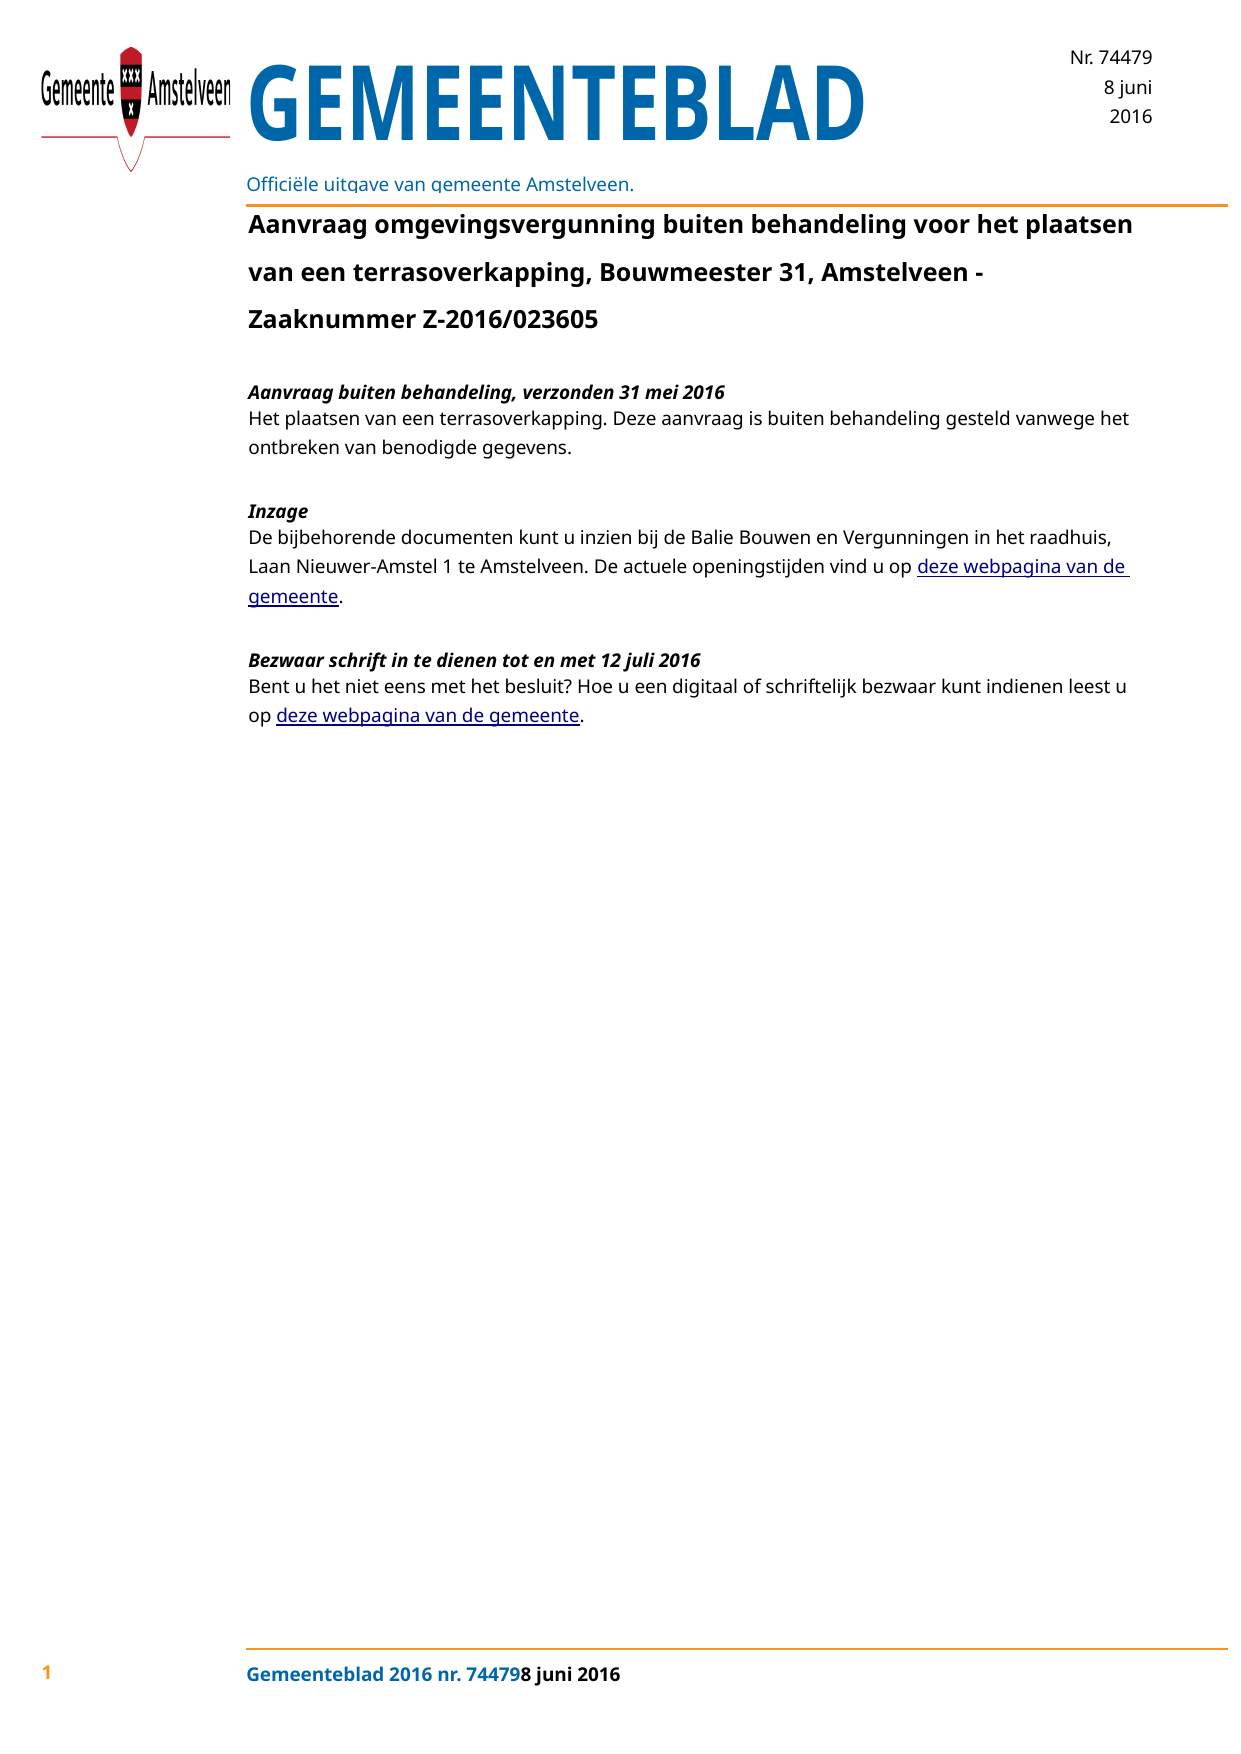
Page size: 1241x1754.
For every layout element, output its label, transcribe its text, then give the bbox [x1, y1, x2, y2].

text De bijbehorende documenten kunt u inzien bij de Balie Bouwen en Vergunningen in het raadhuis, Laan Nieuwer-Amstel 1 te Amstelveen. De actuele openingstijden vind u op deze webpagina van de gemeente. [248, 524, 1152, 609]
text Inzage [248, 498, 1152, 524]
text Het plaatsen van een terrasoverkapping. Deze aanvraag is buiten behandeling gesteld vanwege het ontbreken van benodigde gegevens. [248, 405, 1152, 460]
text Aanvraag buiten behandeling, verzonden 31 mei 2016 [248, 379, 1152, 405]
picture [41, 47, 231, 172]
text Bezwaar schrift in te dienen tot en met 12 juli 2016 [248, 647, 1152, 673]
text Bent u het niet eens met het besluit? Hoe u een digitaal of schriftelijk bezwaar kunt indienen leest u op deze webpagina van de gemeente. [248, 673, 1152, 728]
text Aanvraag omgevingsvergunning buiten behandeling voor het plaatsen van een terrasoverkapping, Bouwmeester 31, Amstelveen - Zaaknummer Z-2016/023605 [248, 207, 1152, 336]
